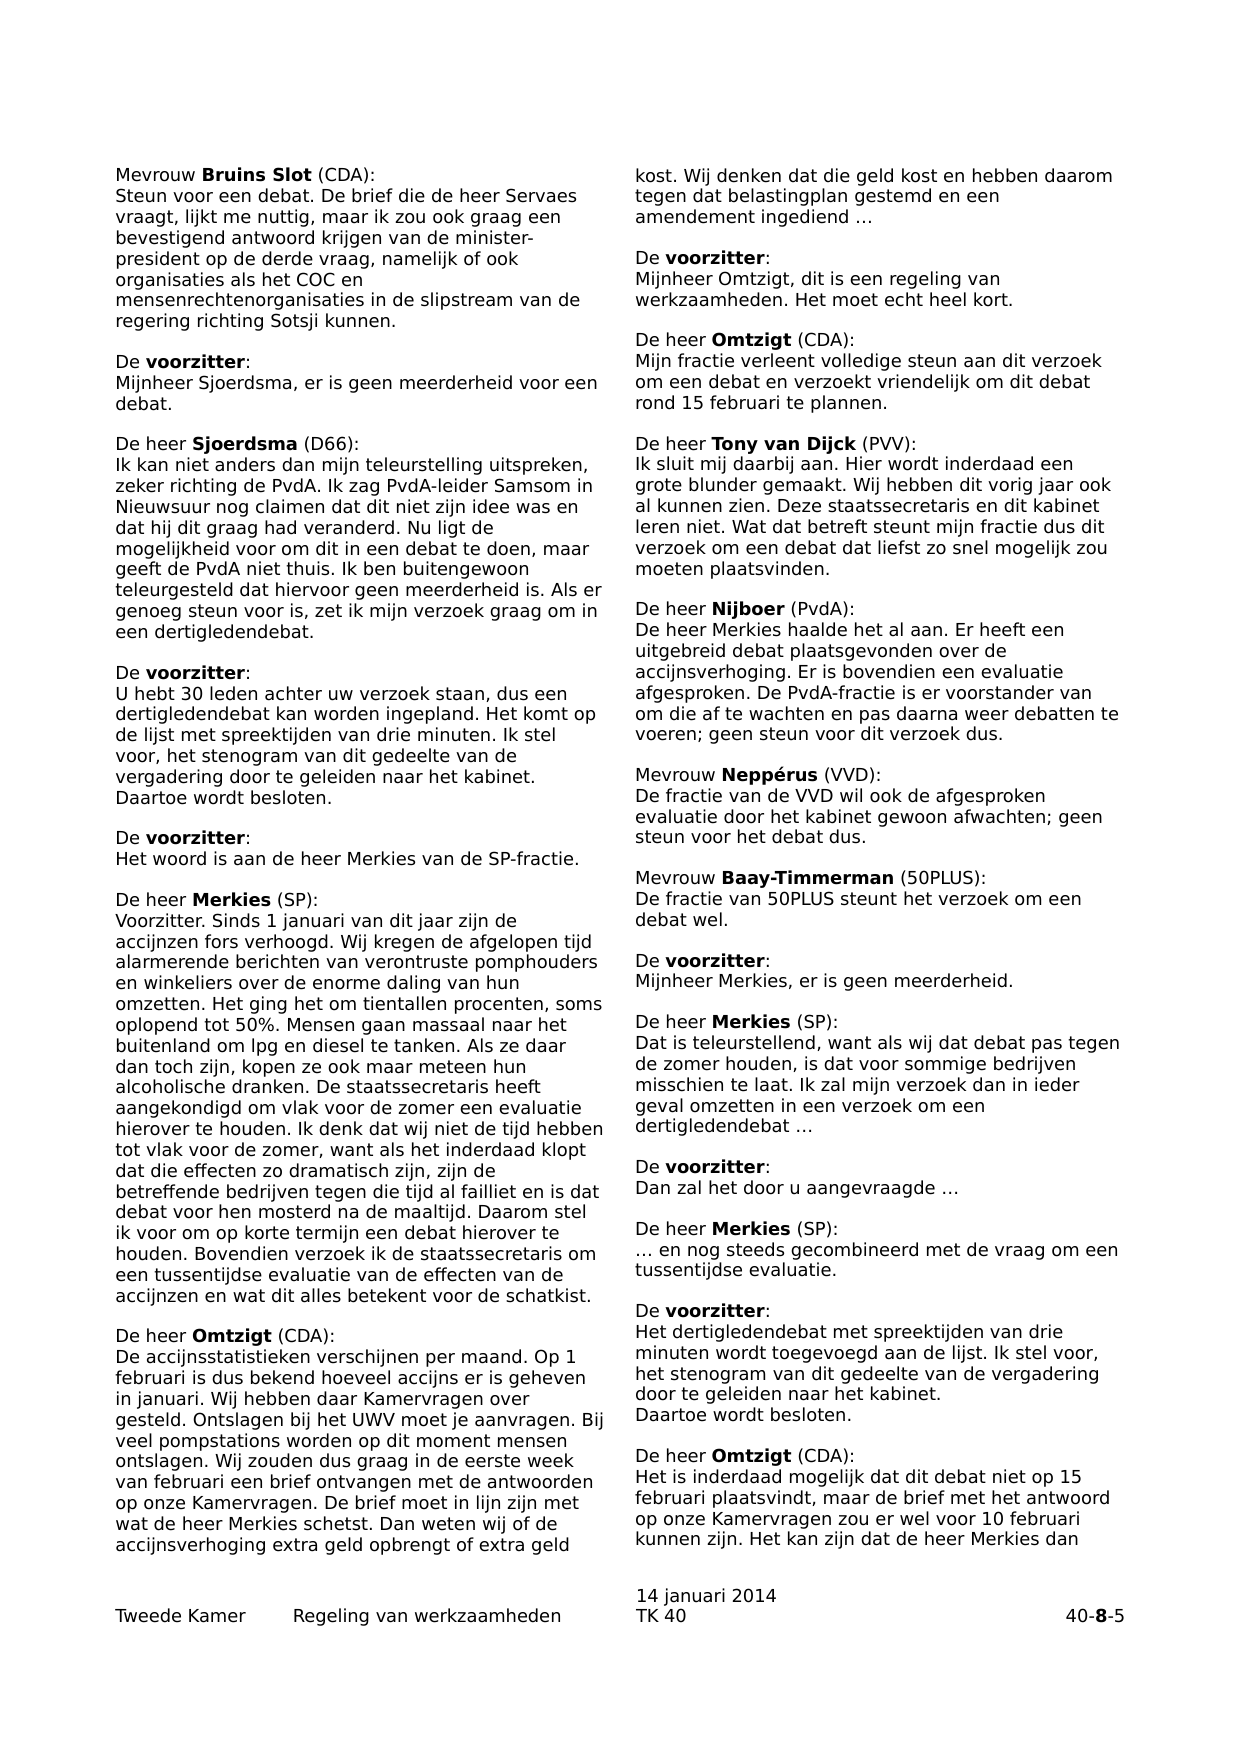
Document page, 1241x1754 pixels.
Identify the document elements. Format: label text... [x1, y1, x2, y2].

text De heer Nijboer (PvdA): [635, 599, 1125, 620]
text De voorzitter: [635, 1301, 1125, 1322]
text De voorzitter: [635, 951, 1125, 971]
text Mevrouw Baay-Timmerman (50PLUS): [635, 868, 1125, 889]
text De heer Omtzigt (CDA): [635, 330, 1125, 351]
text De heer Omtzigt (CDA): [115, 1326, 605, 1347]
text Het dertigledendebat met spreektijden van drie minuten wordt toegevoegd aan de lijst. Ik stel voor, het stenogram van dit gedeelte van de vergadering door te geleiden naar het kabinet. [635, 1322, 1125, 1405]
text Ik kan niet anders dan mijn teleurstelling uitspreken, zeker richting de PvdA. Ik zag PvdA-leider Samsom in Nieuwsuur nog claimen dat dit niet zijn idee was en dat hij dit graag had veranderd. Nu ligt de mogelijkheid voor om dit in een debat te doen, maar geeft de PvdA niet thuis. Ik ben buitengewoon teleurgesteld dat hiervoor geen meerderheid is. Als er genoeg steun voor is, zet ik mijn verzoek graag om in een dertigledendebat. [115, 455, 605, 642]
text De voorzitter: [635, 1157, 1125, 1178]
text Dat is teleurstellend, want als wij dat debat pas tegen de zomer houden, is dat voor sommige bedrijven misschien te laat. Ik zal mijn verzoek dan in ieder geval omzetten in een verzoek om een dertigledendebat … [635, 1033, 1125, 1137]
text De voorzitter: [115, 352, 605, 373]
text De heer Omtzigt (CDA): [635, 1446, 1125, 1467]
text Mijnheer Merkies, er is geen meerderheid. [635, 971, 1125, 992]
text Voorzitter. Sinds 1 januari van dit jaar zijn de accijnzen fors verhoogd. Wij kregen de afgelopen tijd alarmerende berichten van verontruste pomphouders en winkeliers over de enorme daling van hun omzetten. Het ging het om tientallen procenten, soms oplopend tot 50%. Mensen gaan massaal naar het buitenland om lpg en diesel te tanken. Als ze daar dan toch zijn, kopen ze ook maar meteen hun alcoholische dranken. De staatssecretaris heeft aangekondigd om vlak voor de zomer een evaluatie hierover te houden. Ik denk dat wij niet de tijd hebben tot vlak voor de zomer, want als het inderdaad klopt dat die effecten zo dramatisch zijn, zijn de betreffende bedrijven tegen die tijd al failliet en is dat debat voor hen mosterd na de maaltijd. Daarom stel ik voor om op korte termijn een debat hierover te houden. Bovendien verzoek ik de staatssecretaris om een tussentijdse evaluatie van de effecten van de accijnzen en wat dit alles betekent voor de schatkist. [115, 911, 605, 1306]
text Mevrouw Bruins Slot (CDA): [115, 165, 605, 186]
text Mijnheer Sjoerdsma, er is geen meerderheid voor een debat. [115, 373, 605, 414]
text De fractie van 50PLUS steunt het verzoek om een debat wel. [635, 889, 1125, 931]
text De voorzitter: [635, 248, 1125, 268]
text De heer Tony van Dijck (PVV): [635, 433, 1125, 454]
text … en nog steeds gecombineerd met de vraag om een tussentijdse evaluatie. [635, 1239, 1125, 1281]
text De fractie van de VVD wil ook de afgesproken evaluatie door het kabinet gewoon afwachten; geen steun voor het debat dus. [635, 786, 1125, 848]
text Mijn fractie verleent volledige steun aan dit verzoek om een debat en verzoekt vriendelijk om dit debat rond 15 februari te plannen. [635, 351, 1125, 413]
text Mevrouw Neppérus (VVD): [635, 765, 1125, 786]
text Mijnheer Omtzigt, dit is een regeling van werkzaamheden. Het moet echt heel kort. [635, 268, 1125, 310]
text De voorzitter: [115, 828, 605, 849]
text Daartoe wordt besloten. [115, 787, 605, 808]
text U hebt 30 leden achter uw verzoek staan, dus een dertigledendebat kan worden ingepland. Het komt op de lijst met spreektijden van drie minuten. Ik stel voor, het stenogram van dit gedeelte van de vergadering door te geleiden naar het kabinet. [115, 683, 605, 787]
text Ik sluit mij daarbij aan. Hier wordt inderdaad een grote blunder gemaakt. Wij hebben dit vorig jaar ook al kunnen zien. Deze staatssecretaris en dit kabinet leren niet. Wat dat betreft steunt mijn fractie dus dit verzoek om een debat dat liefst zo snel mogelijk zou moeten plaatsvinden. [635, 454, 1125, 579]
text De heer Sjoerdsma (D66): [115, 434, 605, 455]
text De accijnsstatistieken verschijnen per maand. Op 1 februari is dus bekend hoeveel accijns er is geheven in januari. Wij hebben daar Kamervragen over gesteld. Ontslagen bij het UWV moet je aanvragen. Bij veel pompstations worden op dit moment mensen ontslagen. Wij zouden dus graag in de eerste week van februari een brief ontvangen met de antwoorden op onze Kamervragen. De brief moet in lijn zijn met wat de heer Merkies schetst. Dan weten wij of de accijnsverhoging extra geld opbrengt of extra geld [115, 1347, 605, 1555]
text De heer Merkies haalde het al aan. Er heeft een uitgebreid debat plaatsgevonden over de accijnsverhoging. Er is bovendien een evaluatie afgesproken. De PvdA-fractie is er voorstander van om die af te wachten en pas daarna weer debatten te voeren; geen steun voor dit verzoek dus. [635, 620, 1125, 745]
text De voorzitter: [115, 662, 605, 683]
text Het is inderdaad mogelijk dat dit debat niet op 15 februari plaatsvindt, maar de brief met het antwoord op onze Kamervragen zou er wel voor 10 februari kunnen zijn. Het kan zijn dat de heer Merkies dan [635, 1467, 1125, 1550]
text De heer Merkies (SP): [635, 1218, 1125, 1239]
text Daartoe wordt besloten. [635, 1405, 1125, 1426]
text Dan zal het door u aangevraagde … [635, 1178, 1125, 1198]
text Steun voor een debat. De brief die de heer Servaes vraagt, lijkt me nuttig, maar ik zou ook graag een bevestigend antwoord krijgen van de minister-president op de derde vraag, namelijk of ook organisaties als het COC en mensenrechtenorganisaties in de slipstream van de regering richting Sotsji kunnen. [115, 186, 605, 332]
text De heer Merkies (SP): [635, 1012, 1125, 1033]
text De heer Merkies (SP): [115, 890, 605, 911]
text kost. Wij denken dat die geld kost en hebben daarom tegen dat belastingplan gestemd en een amendement ingediend … [635, 165, 1125, 228]
text Het woord is aan de heer Merkies van de SP-fractie. [115, 849, 605, 870]
